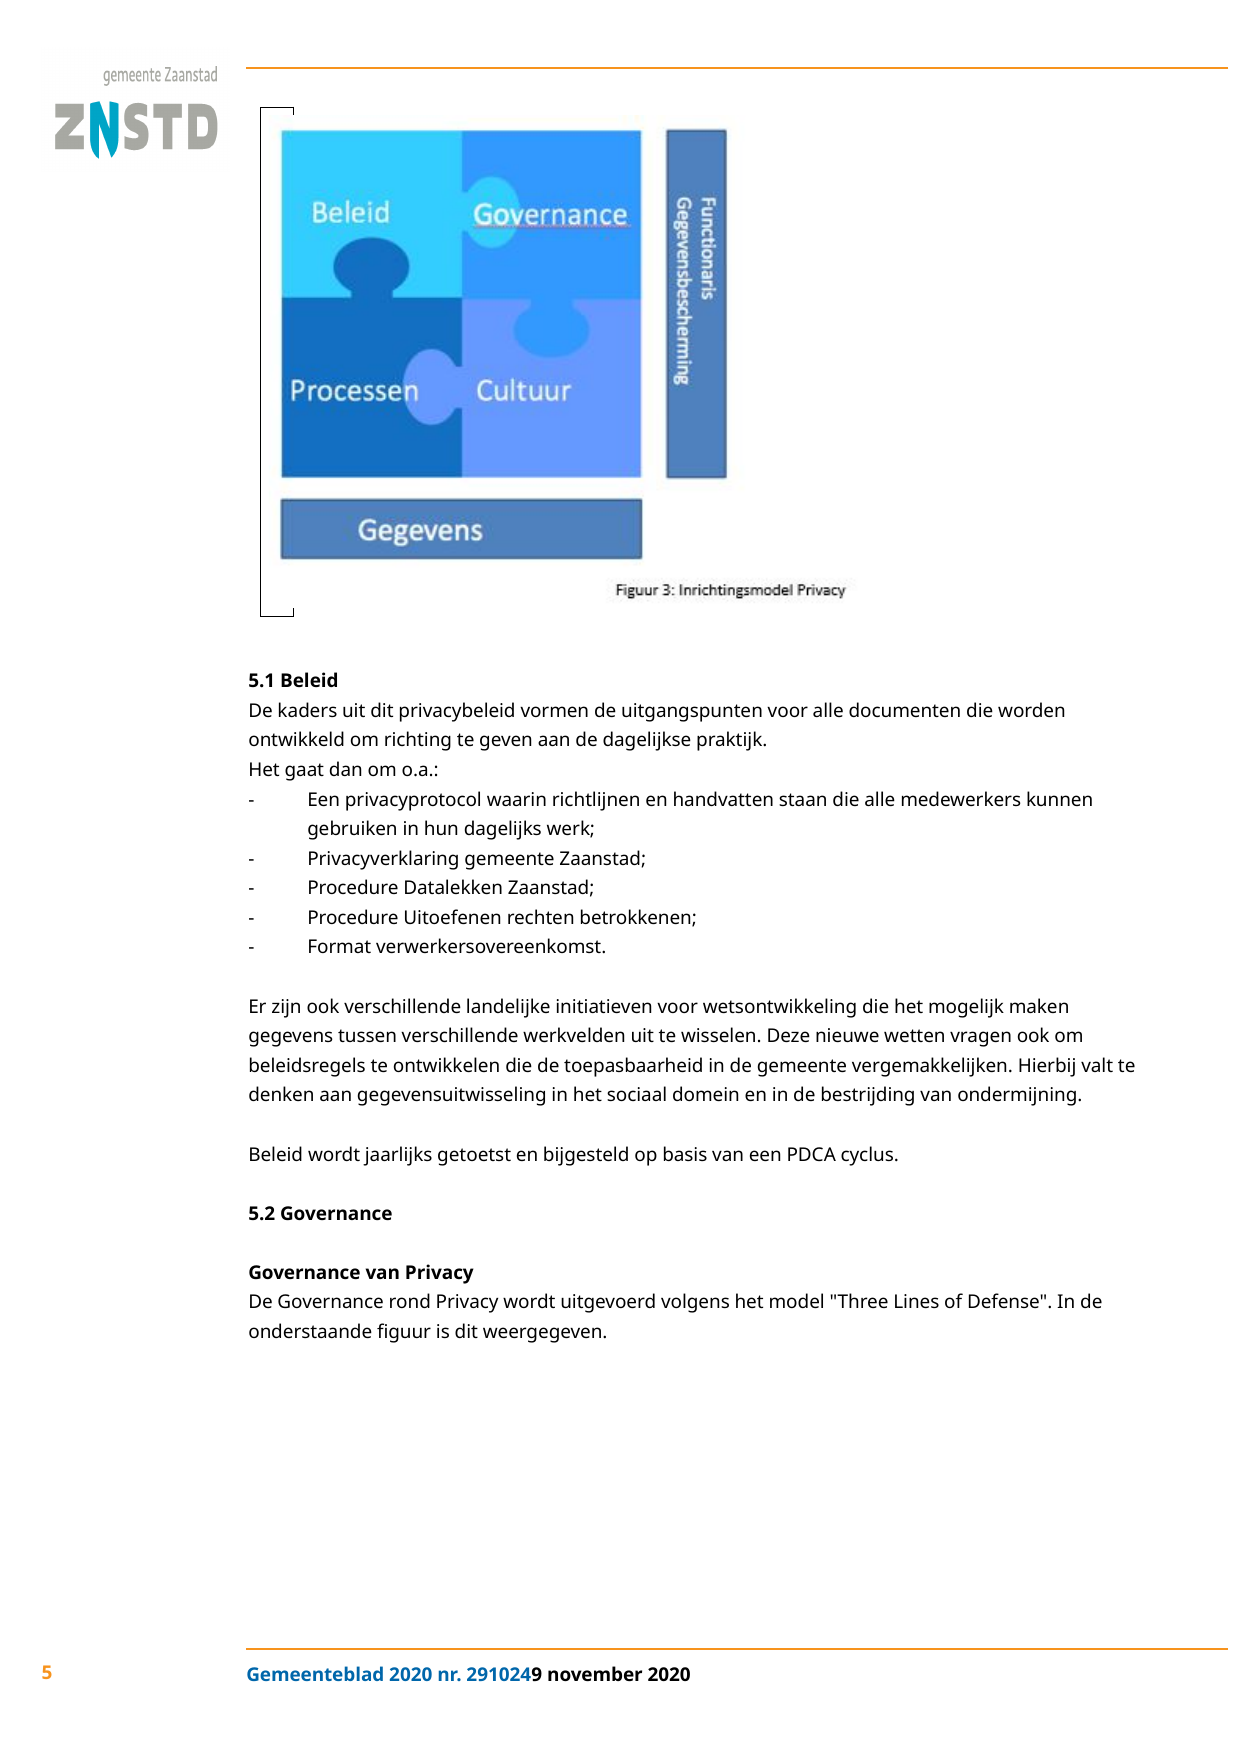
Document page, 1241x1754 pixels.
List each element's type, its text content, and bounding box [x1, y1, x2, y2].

text Beleid wordt jaarlijks getoetst en bijgesteld op basis van een PDCA cyclus. [248, 1141, 1152, 1167]
text Er zijn ook verschillende landelijke initiatieven voor wetsontwikkeling die het mogelijk maken gegevens tussen verschillende werkvelden uit te wisselen. Deze nieuwe wetten vragen ook om beleidsregels te ontwikkelen die de toepasbaarheid in de gemeente vergemakkelijken. Hierbij valt te denken aan gegevensuitwisseling in het sociaal domein en in de bestrijding van ondermijning. [248, 993, 1152, 1107]
text De kaders uit dit privacybeleid vormen de uitgangspunten voor alle documenten die worden ontwikkeld om richting te geven aan de dagelijkse praktijk. [248, 697, 1152, 752]
text 5.2 Governance [248, 1200, 1152, 1226]
list Privacyverklaring gemeente Zaanstad; [248, 845, 1152, 871]
text Governance van Privacy [248, 1259, 1152, 1285]
list Procedure Datalekken Zaanstad; [248, 874, 1152, 900]
list Een privacyprotocol waarin richtlijnen en handvatten staan die alle medewerkers kunnen gebruiken in hun dagelijks werk; [248, 786, 1152, 841]
picture [41, 47, 231, 172]
text 5.1 Beleid [248, 667, 1152, 693]
list Procedure Uitoefenen rechten betrokkenen; [248, 904, 1152, 930]
text De Governance rond Privacy wordt uitgevoerd volgens het model "Three Lines of Defense". In de onderstaande figuur is dit weergegeven. [248, 1289, 1152, 1344]
list Format verwerkersovereenkomst. [248, 934, 1152, 959]
picture [268, 115, 865, 608]
text Het gaat dan om o.a.: [248, 756, 1152, 782]
